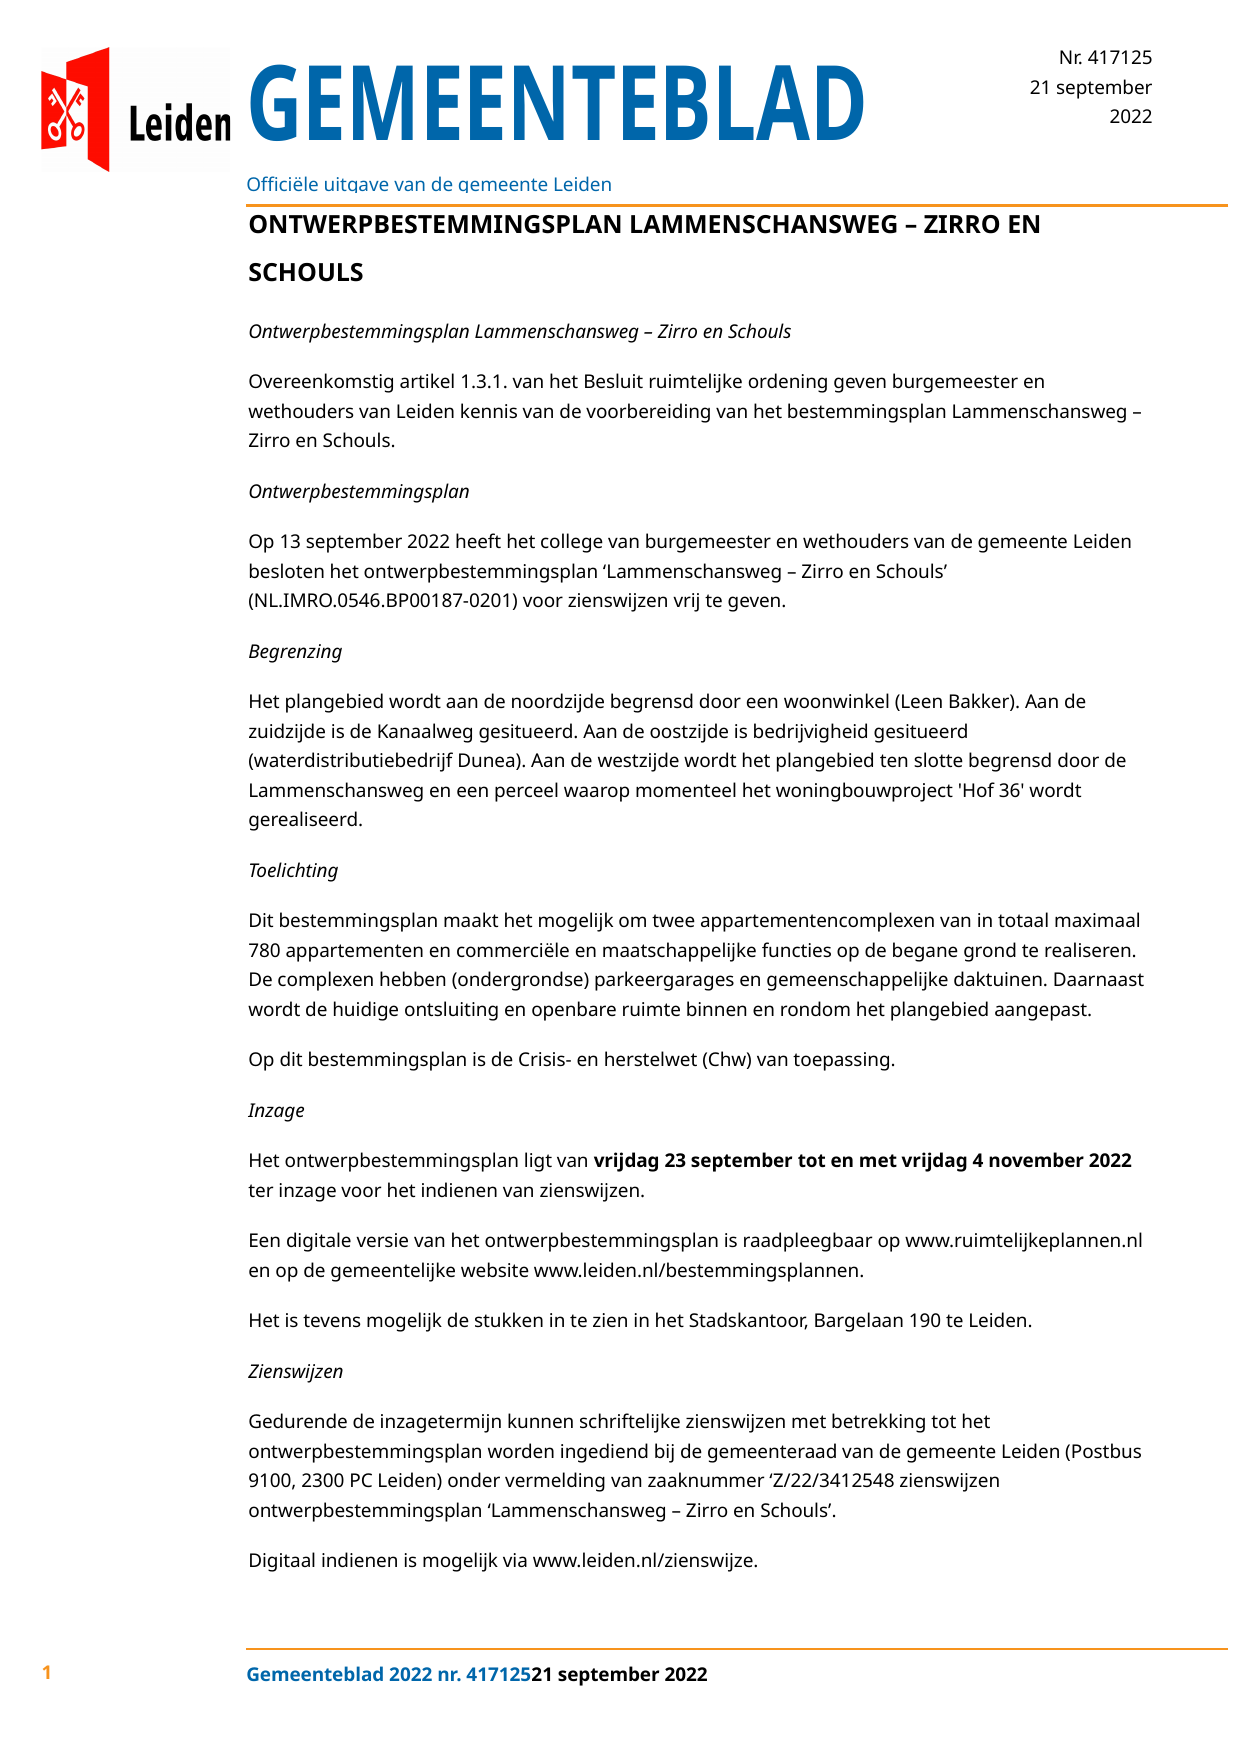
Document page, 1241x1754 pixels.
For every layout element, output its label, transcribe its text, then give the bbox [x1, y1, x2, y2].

text Begrenzing [248, 638, 1152, 664]
text Op dit bestemmingsplan is de Crisis- en herstelwet (Chw) van toepassing. [248, 1047, 1152, 1072]
text Het is tevens mogelijk de stukken in te zien in het Stadskantoor, Bargelaan 190 te Leiden. [248, 1307, 1152, 1333]
text Inzage [248, 1097, 1152, 1123]
text Ontwerpbestemmingsplan Lammenschansweg – Zirro en Schouls [248, 318, 1152, 344]
text Dit bestemmingsplan maakt het mogelijk om twee appartementencomplexen van in totaal maximaal 780 appartementen en commerciële en maatschappelijke functies op de begane grond te realiseren. De complexen hebben (ondergrondse) parkeergarages en gemeenschappelijke daktuinen. Daarnaast wordt de huidige ontsluiting en openbare ruimte binnen en rondom het plangebied aangepast. [248, 907, 1152, 1022]
text Toelichting [248, 857, 1152, 883]
text Het plangebied wordt aan de noordzijde begrensd door een woonwinkel (Leen Bakker). Aan de zuidzijde is de Kanaalweg gesitueerd. Aan de oostzijde is bedrijvigheid gesitueerd (waterdistributiebedrijf Dunea). Aan de westzijde wordt het plangebied ten slotte begrensd door de Lammenschansweg en een perceel waarop momenteel het woningbouwproject 'Hof 36' wordt gerealiseerd. [248, 688, 1152, 832]
text ONTWERPBESTEMMINGSPLAN LAMMENSCHANSWEG – ZIRRO EN SCHOULS [248, 207, 1152, 288]
text Digitaal indienen is mogelijk via www.leiden.nl/zienswijze. [248, 1547, 1152, 1573]
text Een digitale versie van het ontwerpbestemmingsplan is raadpleegbaar op www.ruimtelijkeplannen.nl en op de gemeentelijke website www.leiden.nl/bestemmingsplannen. [248, 1227, 1152, 1283]
picture [41, 47, 231, 172]
text Op 13 september 2022 heeft het college van burgemeester en wethouders van de gemeente Leiden besloten het ontwerpbestemmingsplan ‘Lammenschansweg – Zirro en Schouls’ (NL.IMRO.0546.BP00187-0201) voor zienswijzen vrij te geven. [248, 528, 1152, 613]
text Overeenkomstig artikel 1.3.1. van het Besluit ruimtelijke ordening geven burgemeester en wethouders van Leiden kennis van de voorbereiding van het bestemmingsplan Lammenschansweg – Zirro en Schouls. [248, 368, 1152, 453]
text Het ontwerpbestemmingsplan ligt van vrijdag 23 september tot en met vrijdag 4 november 2022 ter inzage voor het indienen van zienswijzen. [248, 1147, 1152, 1203]
text Gedurende de inzagetermijn kunnen schriftelijke zienswijzen met betrekking tot het ontwerpbestemmingsplan worden ingediend bij de gemeenteraad van de gemeente Leiden (Postbus 9100, 2300 PC Leiden) onder vermelding van zaaknummer ‘Z/22/3412548 zienswijzen ontwerpbestemmingsplan ‘Lammenschansweg – Zirro en Schouls’. [248, 1408, 1152, 1523]
text Ontwerpbestemmingsplan [248, 478, 1152, 504]
text Zienswijzen [248, 1358, 1152, 1384]
